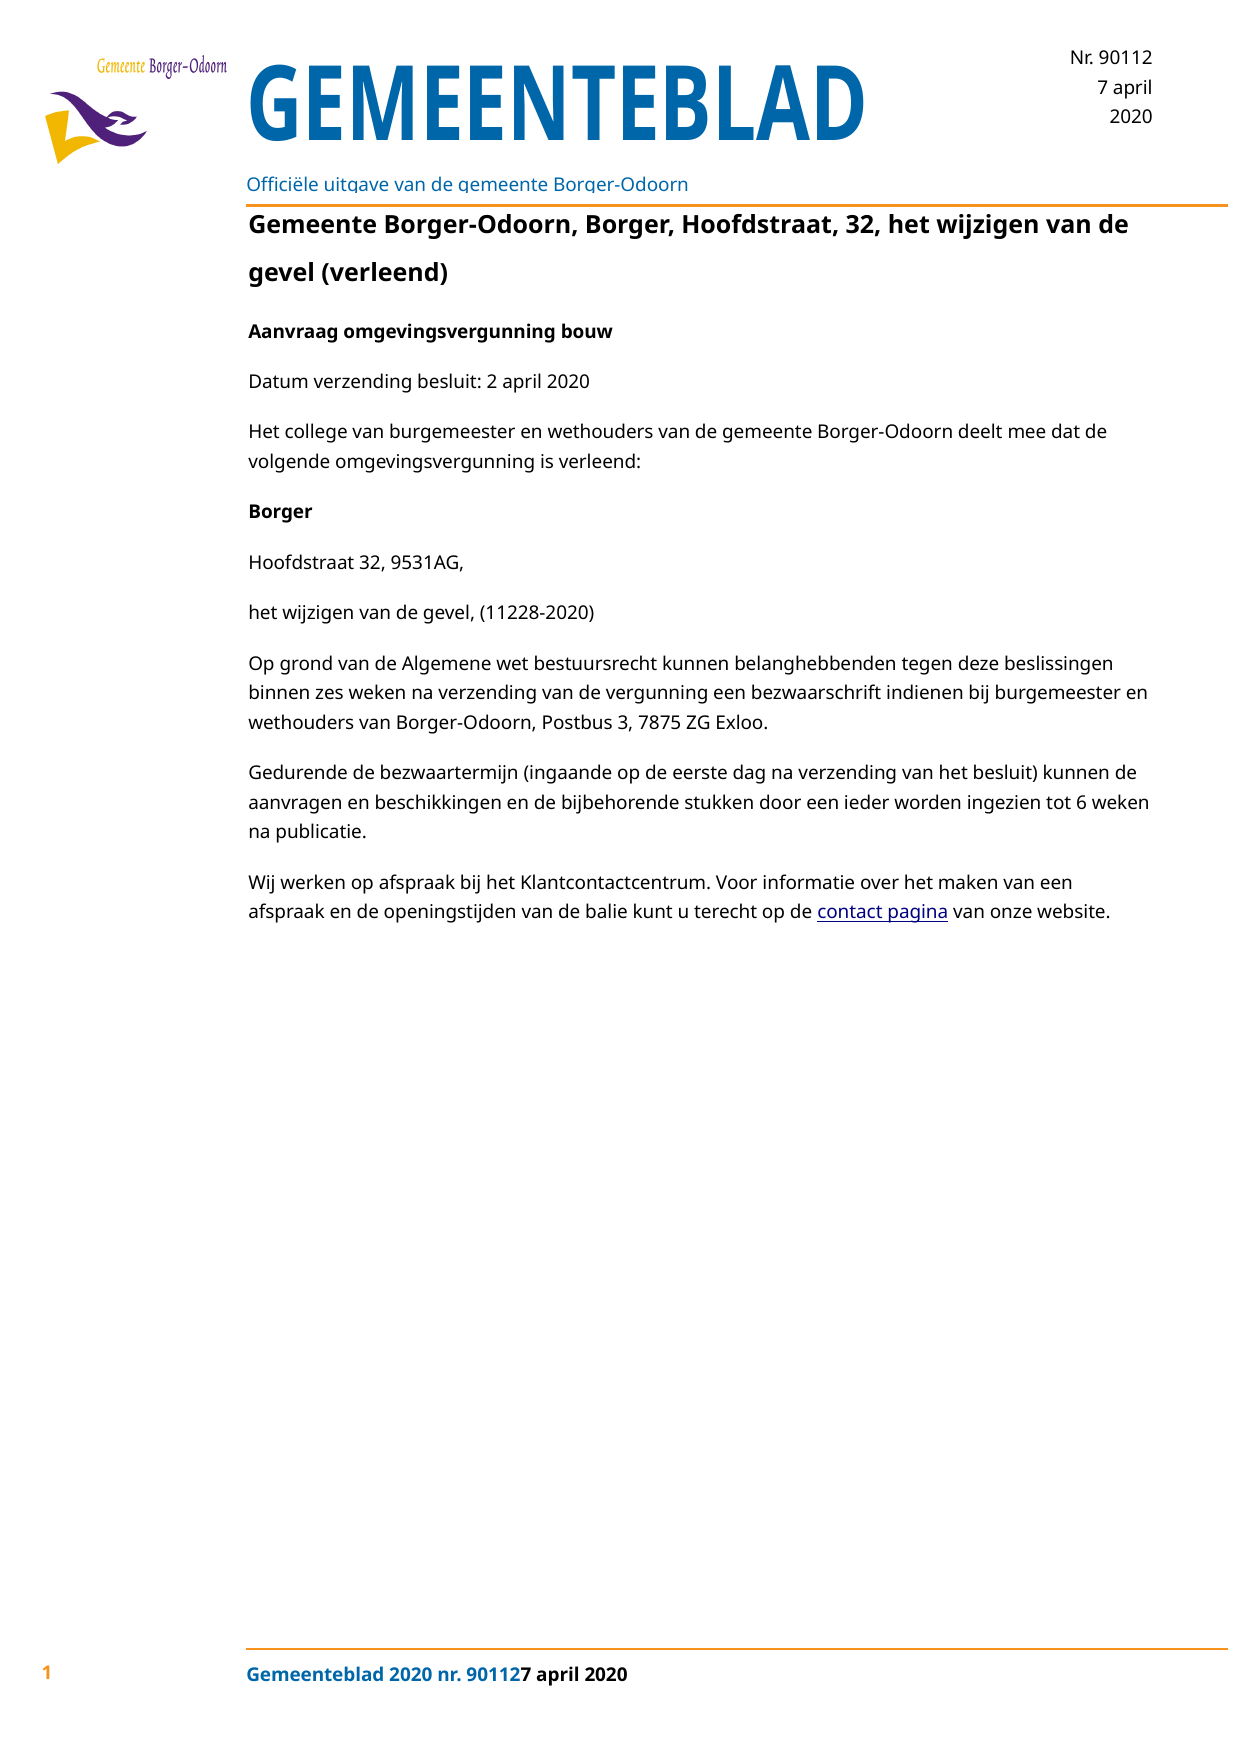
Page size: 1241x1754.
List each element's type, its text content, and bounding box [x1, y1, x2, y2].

text Gemeente Borger-Odoorn, Borger, Hoofdstraat, 32, het wijzigen van de gevel (verleend) [248, 207, 1152, 288]
text Op grond van de Algemene wet bestuursrecht kunnen belanghebbenden tegen deze beslissingen binnen zes weken na verzending van de vergunning een bezwaarschrift indienen bij burgemeester en wethouders van Borger-Odoorn, Postbus 3, 7875 ZG Exloo. [248, 650, 1152, 735]
text het wijzigen van de gevel, (11228-2020) [248, 599, 1152, 625]
text Gedurende de bezwaartermijn (ingaande op de eerste dag na verzending van het besluit) kunnen de aanvragen en beschikkingen en de bijbehorende stukken door een ieder worden ingezien tot 6 weken na publicatie. [248, 759, 1152, 844]
text Borger [248, 499, 1152, 524]
text Hoofdstraat 32, 9531AG, [248, 549, 1152, 575]
text Wij werken op afspraak bij het Klantcontactcentrum. Voor informatie over het maken van een afspraak en de openingstijden van de balie kunt u terecht op de contact pagina van onze website. [248, 869, 1152, 924]
picture [41, 47, 231, 172]
text Aanvraag omgevingsvergunning bouw [248, 318, 1152, 344]
text Het college van burgemeester en wethouders van de gemeente Borger-Odoorn deelt mee dat de volgende omgevingsvergunning is verleend: [248, 419, 1152, 474]
text Datum verzending besluit: 2 april 2020 [248, 368, 1152, 394]
